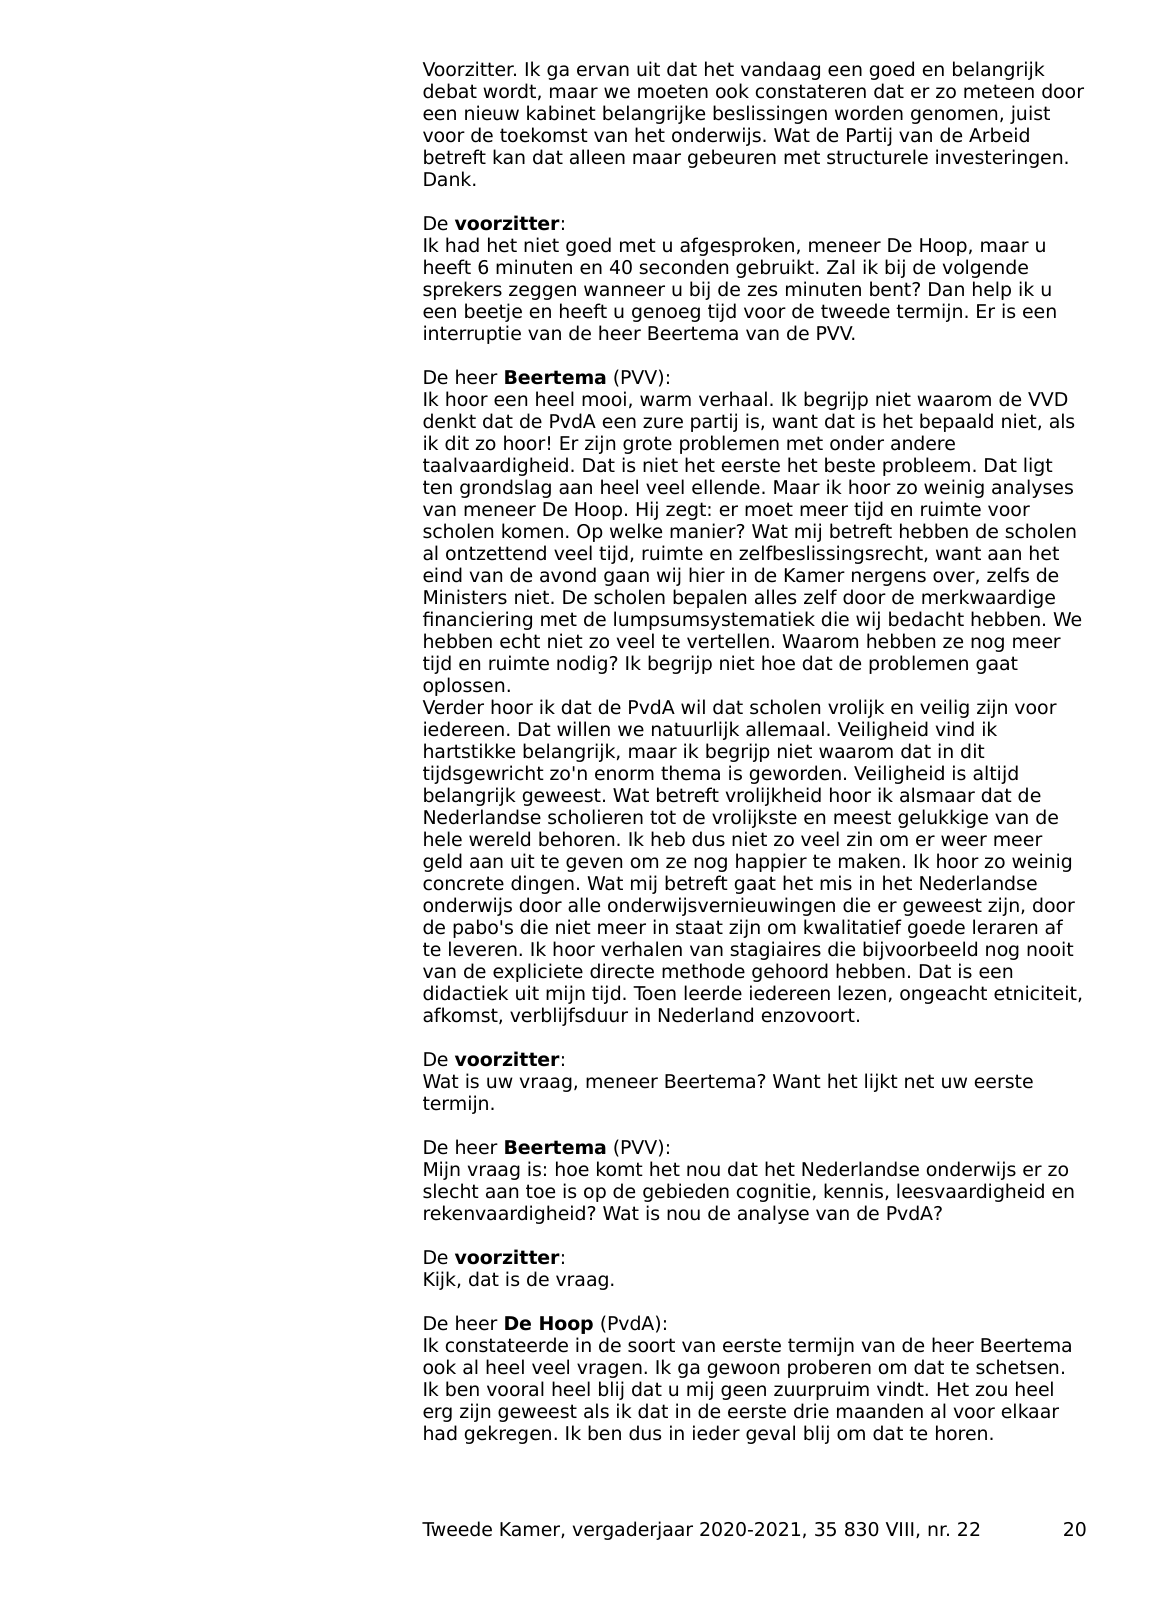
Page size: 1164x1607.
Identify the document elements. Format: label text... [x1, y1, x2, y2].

text Dank. [422, 169, 1087, 191]
text Ik hoor een heel mooi, warm verhaal. Ik begrijp niet waarom de VVD denkt dat de PvdA een zure partij is, want dat is het bepaald niet, als ik dit zo hoor! Er zijn grote problemen met onder andere taalvaardigheid. Dat is niet het eerste het beste probleem. Dat ligt ten grondslag aan heel veel ellende. Maar ik hoor zo weinig analyses van meneer De Hoop. Hij zegt: er moet meer tijd en ruimte voor scholen komen. Op welke manier? Wat mij betreft hebben de scholen al ontzettend veel tijd, ruimte en zelfbeslissingsrecht, want aan het eind van de avond gaan wij hier in de Kamer nergens over, zelfs de Ministers niet. De scholen bepalen alles zelf door de merkwaardige financiering met de lumpsumsystematiek die wij bedacht hebben. We hebben echt niet zo veel te vertellen. Waarom hebben ze nog meer tijd en ruimte nodig? Ik begrijp niet hoe dat de problemen gaat oplossen. [422, 389, 1087, 697]
text Ik had het niet goed met u afgesproken, meneer De Hoop, maar u heeft 6 minuten en 40 seconden gebruikt. Zal ik bij de volgende sprekers zeggen wanneer u bij de zes minuten bent? Dan help ik u een beetje en heeft u genoeg tijd voor de tweede termijn. Er is een interruptie van de heer Beertema van de PVV. [422, 235, 1087, 345]
text De voorzitter: [422, 1247, 1087, 1269]
text De voorzitter: [422, 213, 1087, 235]
text Verder hoor ik dat de PvdA wil dat scholen vrolijk en veilig zijn voor iedereen. Dat willen we natuurlijk allemaal. Veiligheid vind ik hartstikke belangrijk, maar ik begrijp niet waarom dat in dit tijdsgewricht zo'n enorm thema is geworden. Veiligheid is altijd belangrijk geweest. Wat betreft vrolijkheid hoor ik alsmaar dat de Nederlandse scholieren tot de vrolijkste en meest gelukkige van de hele wereld behoren. Ik heb dus niet zo veel zin om er weer meer geld aan uit te geven om ze nog happier te maken. Ik hoor zo weinig concrete dingen. Wat mij betreft gaat het mis in het Nederlandse onderwijs door alle onderwijsvernieuwingen die er geweest zijn, door de pabo's die niet meer in staat zijn om kwalitatief goede leraren af te leveren. Ik hoor verhalen van stagiaires die bijvoorbeeld nog nooit van de expliciete directe methode gehoord hebben. Dat is een didactiek uit mijn tijd. Toen leerde iedereen lezen, ongeacht etniciteit, afkomst, verblijfsduur in Nederland enzovoort. [422, 697, 1087, 1027]
text Kijk, dat is de vraag. [422, 1269, 1087, 1291]
text De heer De Hoop (PvdA): [422, 1313, 1087, 1335]
text De voorzitter: [422, 1049, 1087, 1071]
text Mijn vraag is: hoe komt het nou dat het Nederlandse onderwijs er zo slecht aan toe is op de gebieden cognitie, kennis, leesvaardigheid en rekenvaardigheid? Wat is nou de analyse van de PvdA? [422, 1159, 1087, 1225]
text De heer Beertema (PVV): [422, 1137, 1087, 1159]
text Voorzitter. Ik ga ervan uit dat het vandaag een goed en belangrijk debat wordt, maar we moeten ook constateren dat er zo meteen door een nieuw kabinet belangrijke beslissingen worden genomen, juist voor de toekomst van het onderwijs. Wat de Partij van de Arbeid betreft kan dat alleen maar gebeuren met structurele investeringen. [422, 59, 1087, 169]
text De heer Beertema (PVV): [422, 367, 1087, 389]
text Ik constateerde in de soort van eerste termijn van de heer Beertema ook al heel veel vragen. Ik ga gewoon proberen om dat te schetsen. Ik ben vooral heel blij dat u mij geen zuurpruim vindt. Het zou heel erg zijn geweest als ik dat in de eerste drie maanden al voor elkaar had gekregen. Ik ben dus in ieder geval blij om dat te horen. [422, 1335, 1087, 1445]
text Wat is uw vraag, meneer Beertema? Want het lijkt net uw eerste termijn. [422, 1071, 1087, 1115]
